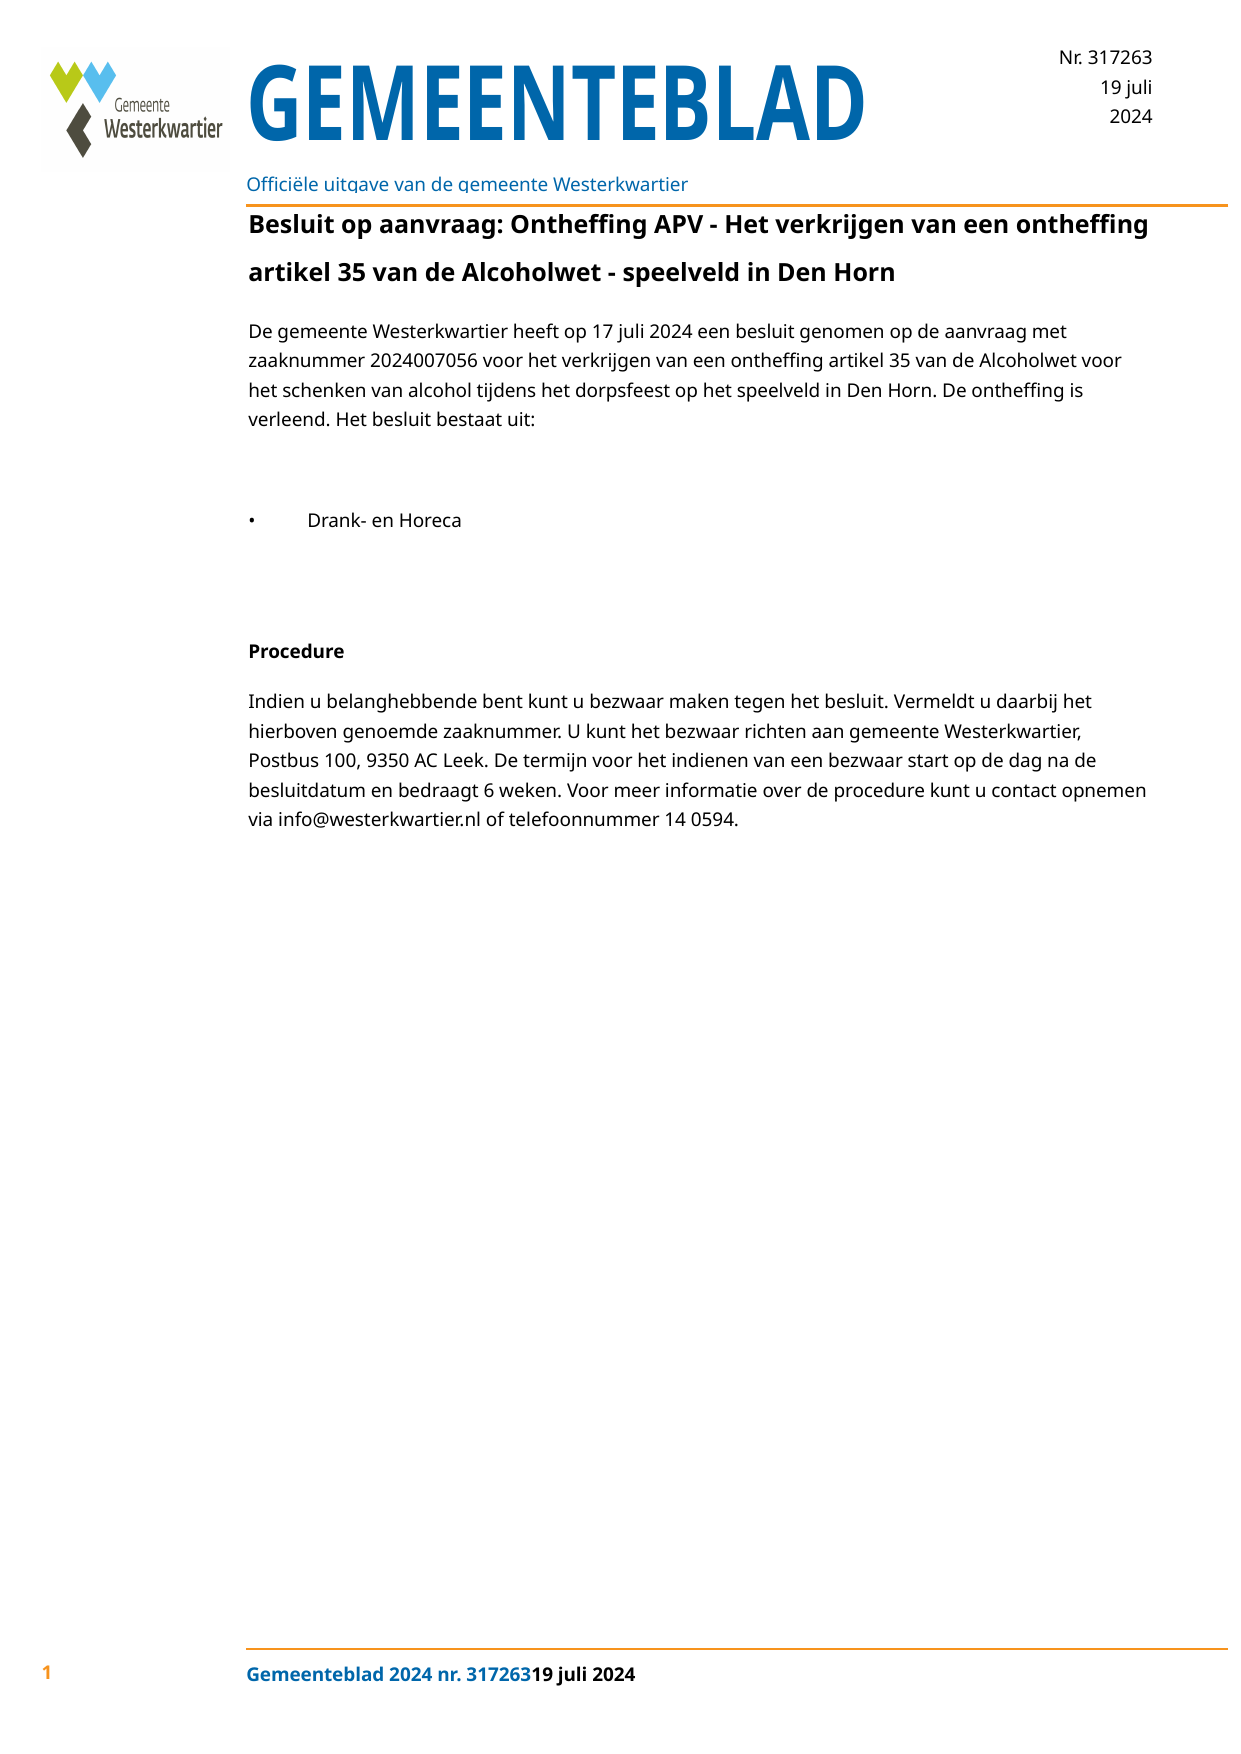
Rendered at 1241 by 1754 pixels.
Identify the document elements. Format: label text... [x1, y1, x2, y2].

text Indien u belanghebbende bent kunt u bezwaar maken tegen het besluit. Vermeldt u daarbij het hierboven genoemde zaaknummer. U kunt het bezwaar richten aan gemeente Westerkwartier, Postbus 100, 9350 AC Leek. De termijn voor het indienen van een bezwaar start op de dag na de besluitdatum en bedraagt 6 weken. Voor meer informatie over de procedure kunt u contact opnemen via info@westerkwartier.nl of telefoonnummer 14 0594. [248, 688, 1152, 832]
list Drank- en Horeca [248, 507, 1152, 533]
text Besluit op aanvraag: Ontheffing APV - Het verkrijgen van een ontheffing artikel 35 van de Alcoholwet - speelveld in Den Horn [248, 207, 1152, 288]
text De gemeente Westerkwartier heeft op 17 juli 2024 een besluit genomen op de aanvraag met zaaknummer 2024007056 voor het verkrijgen van een ontheffing artikel 35 van de Alcoholwet voor het schenken van alcohol tijdens het dorpsfeest op het speelveld in Den Horn. De ontheffing is verleend. Het besluit bestaat uit: [248, 318, 1152, 432]
text Procedure [248, 638, 1152, 664]
picture [41, 47, 231, 172]
